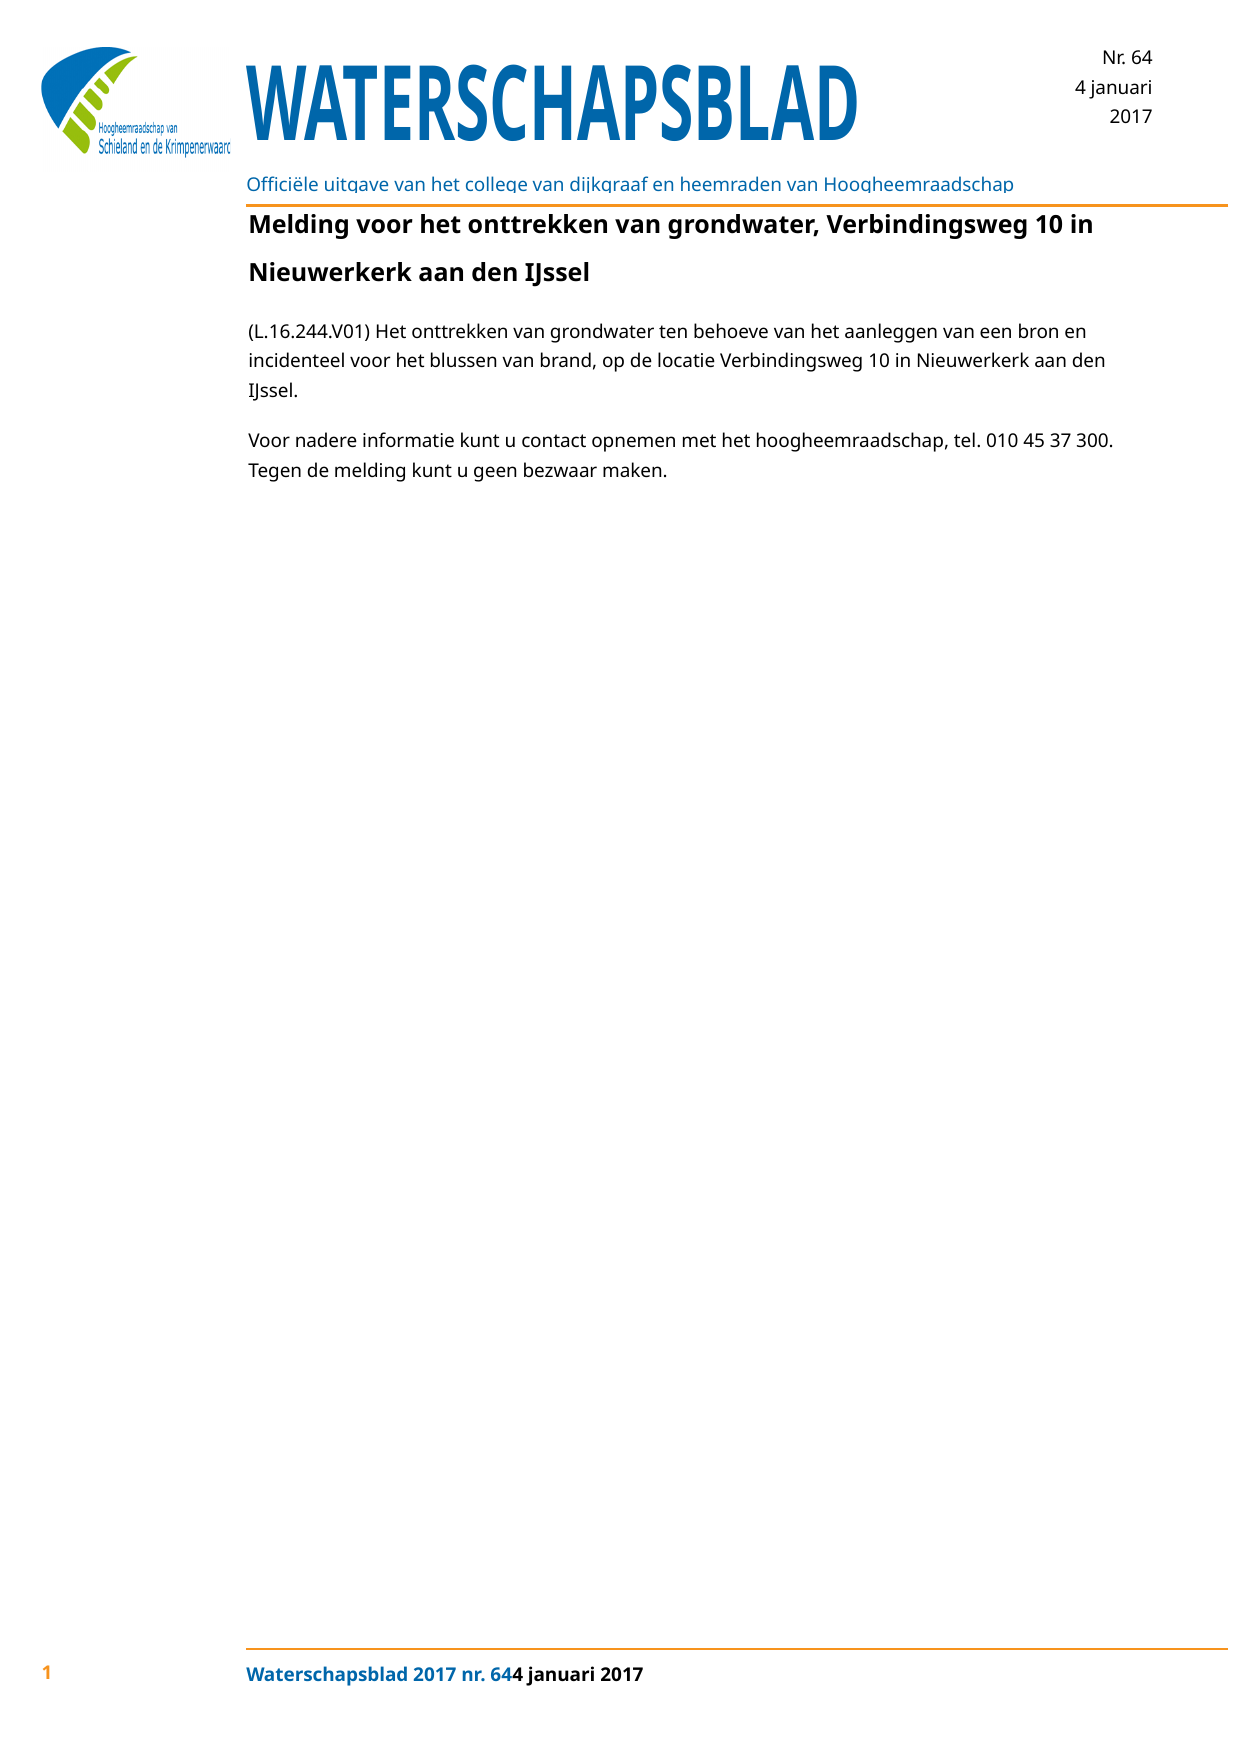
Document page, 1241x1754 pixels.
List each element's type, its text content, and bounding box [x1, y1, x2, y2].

text (L.16.244.V01) Het onttrekken van grondwater ten behoeve van het aanleggen van een bron en incidenteel voor het blussen van brand, op de locatie Verbindingsweg 10 in Nieuwerkerk aan den IJssel. [248, 318, 1152, 403]
text Melding voor het onttrekken van grondwater, Verbindingsweg 10 in Nieuwerkerk aan den IJssel [248, 207, 1152, 288]
picture [41, 47, 231, 172]
text Voor nadere informatie kunt u contact opnemen met het hoogheemraadschap, tel. 010 45 37 300. Tegen de melding kunt u geen bezwaar maken. [248, 427, 1152, 483]
